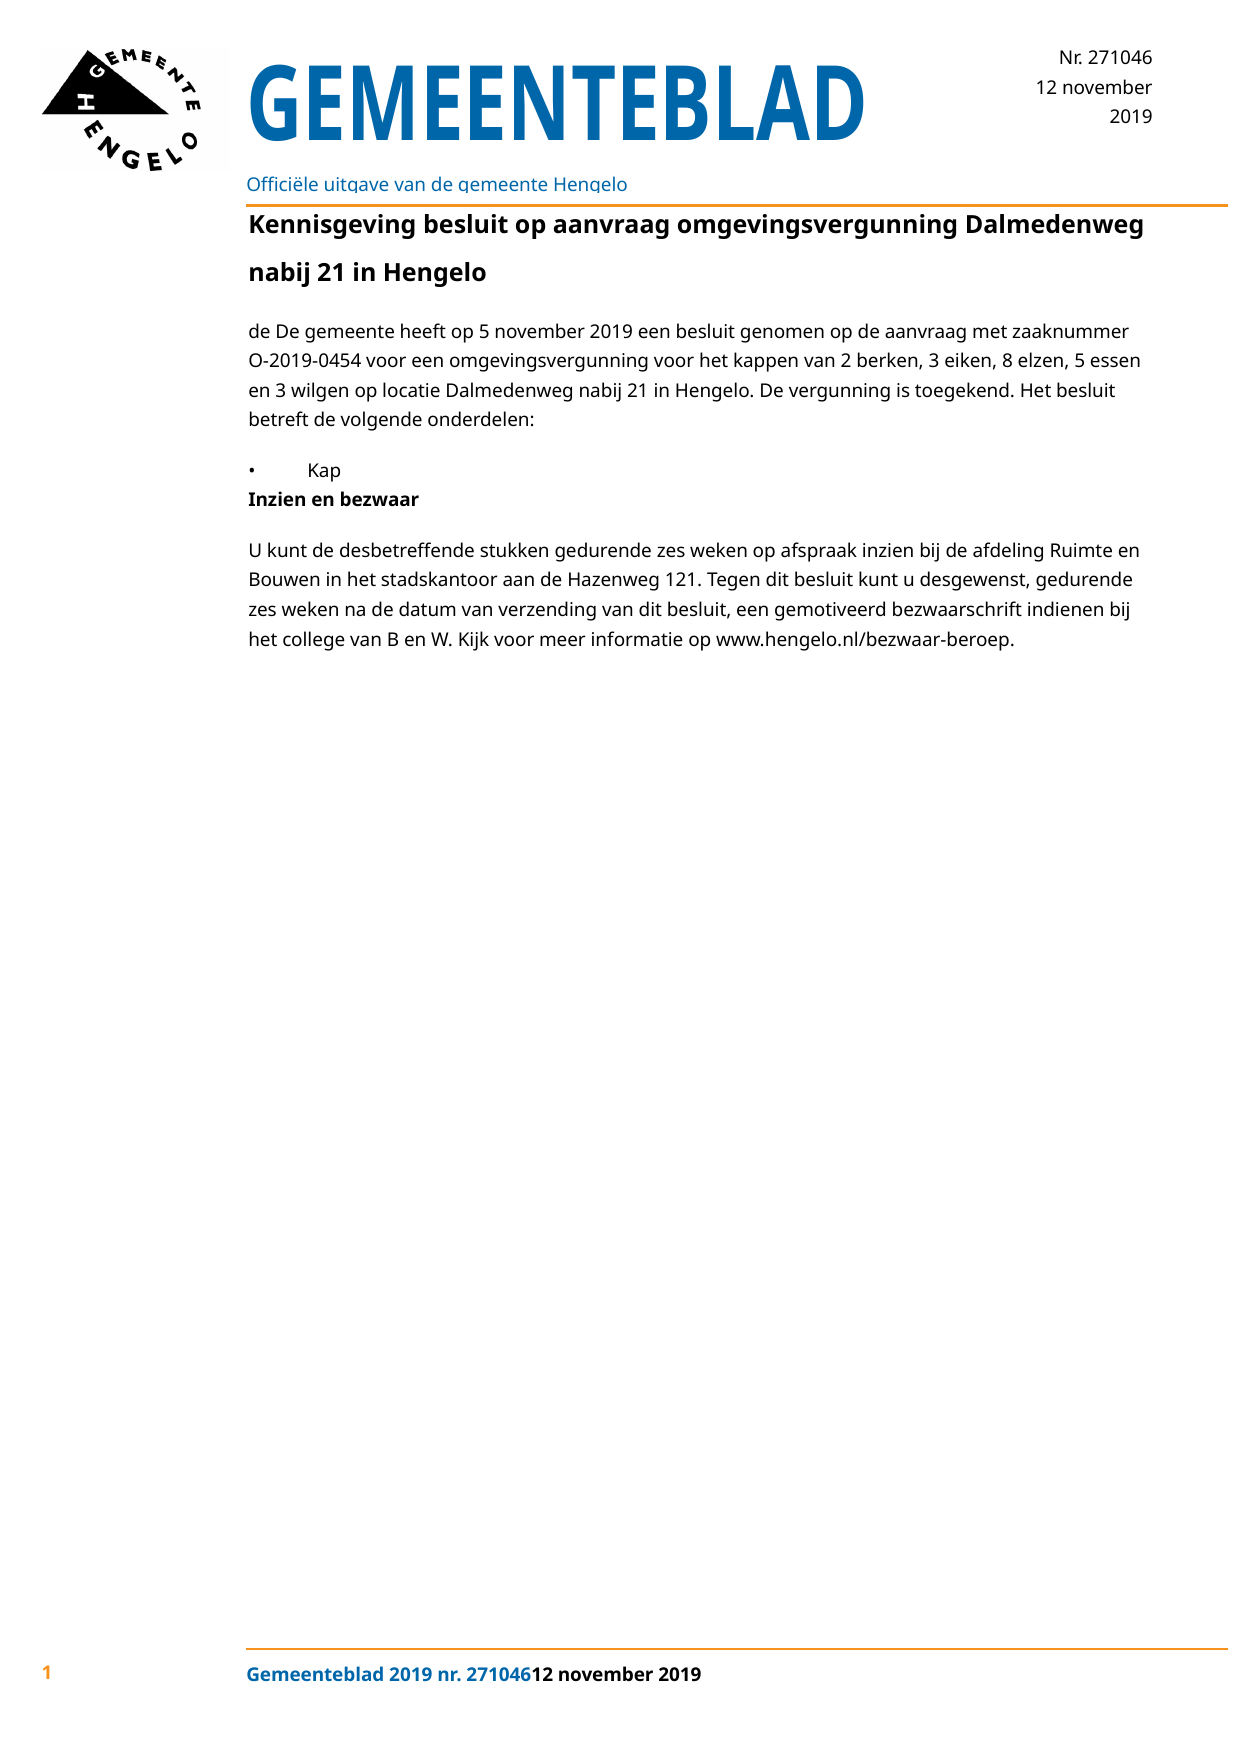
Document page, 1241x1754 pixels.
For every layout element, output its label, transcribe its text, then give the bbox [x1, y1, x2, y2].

text Inzien en bezwaar [248, 487, 1152, 512]
picture [41, 47, 231, 172]
text Kennisgeving besluit op aanvraag omgevingsvergunning Dalmedenweg nabij 21 in Hengelo [248, 207, 1152, 288]
list Kap [248, 457, 1152, 483]
text U kunt de desbetreffende stukken gedurende zes weken op afspraak inzien bij de afdeling Ruimte en Bouwen in het stadskantoor aan de Hazenweg 121. Tegen dit besluit kunt u desgewenst, gedurende zes weken na de datum van verzending van dit besluit, een gemotiveerd bezwaarschrift indienen bij het college van B en W. Kijk voor meer informatie op www.hengelo.nl/bezwaar-beroep. [248, 537, 1152, 652]
text de De gemeente heeft op 5 november 2019 een besluit genomen op de aanvraag met zaaknummer O-2019-0454 voor een omgevingsvergunning voor het kappen van 2 berken, 3 eiken, 8 elzen, 5 essen en 3 wilgen op locatie Dalmedenweg nabij 21 in Hengelo. De vergunning is toegekend. Het besluit betreft de volgende onderdelen: [248, 318, 1152, 432]
